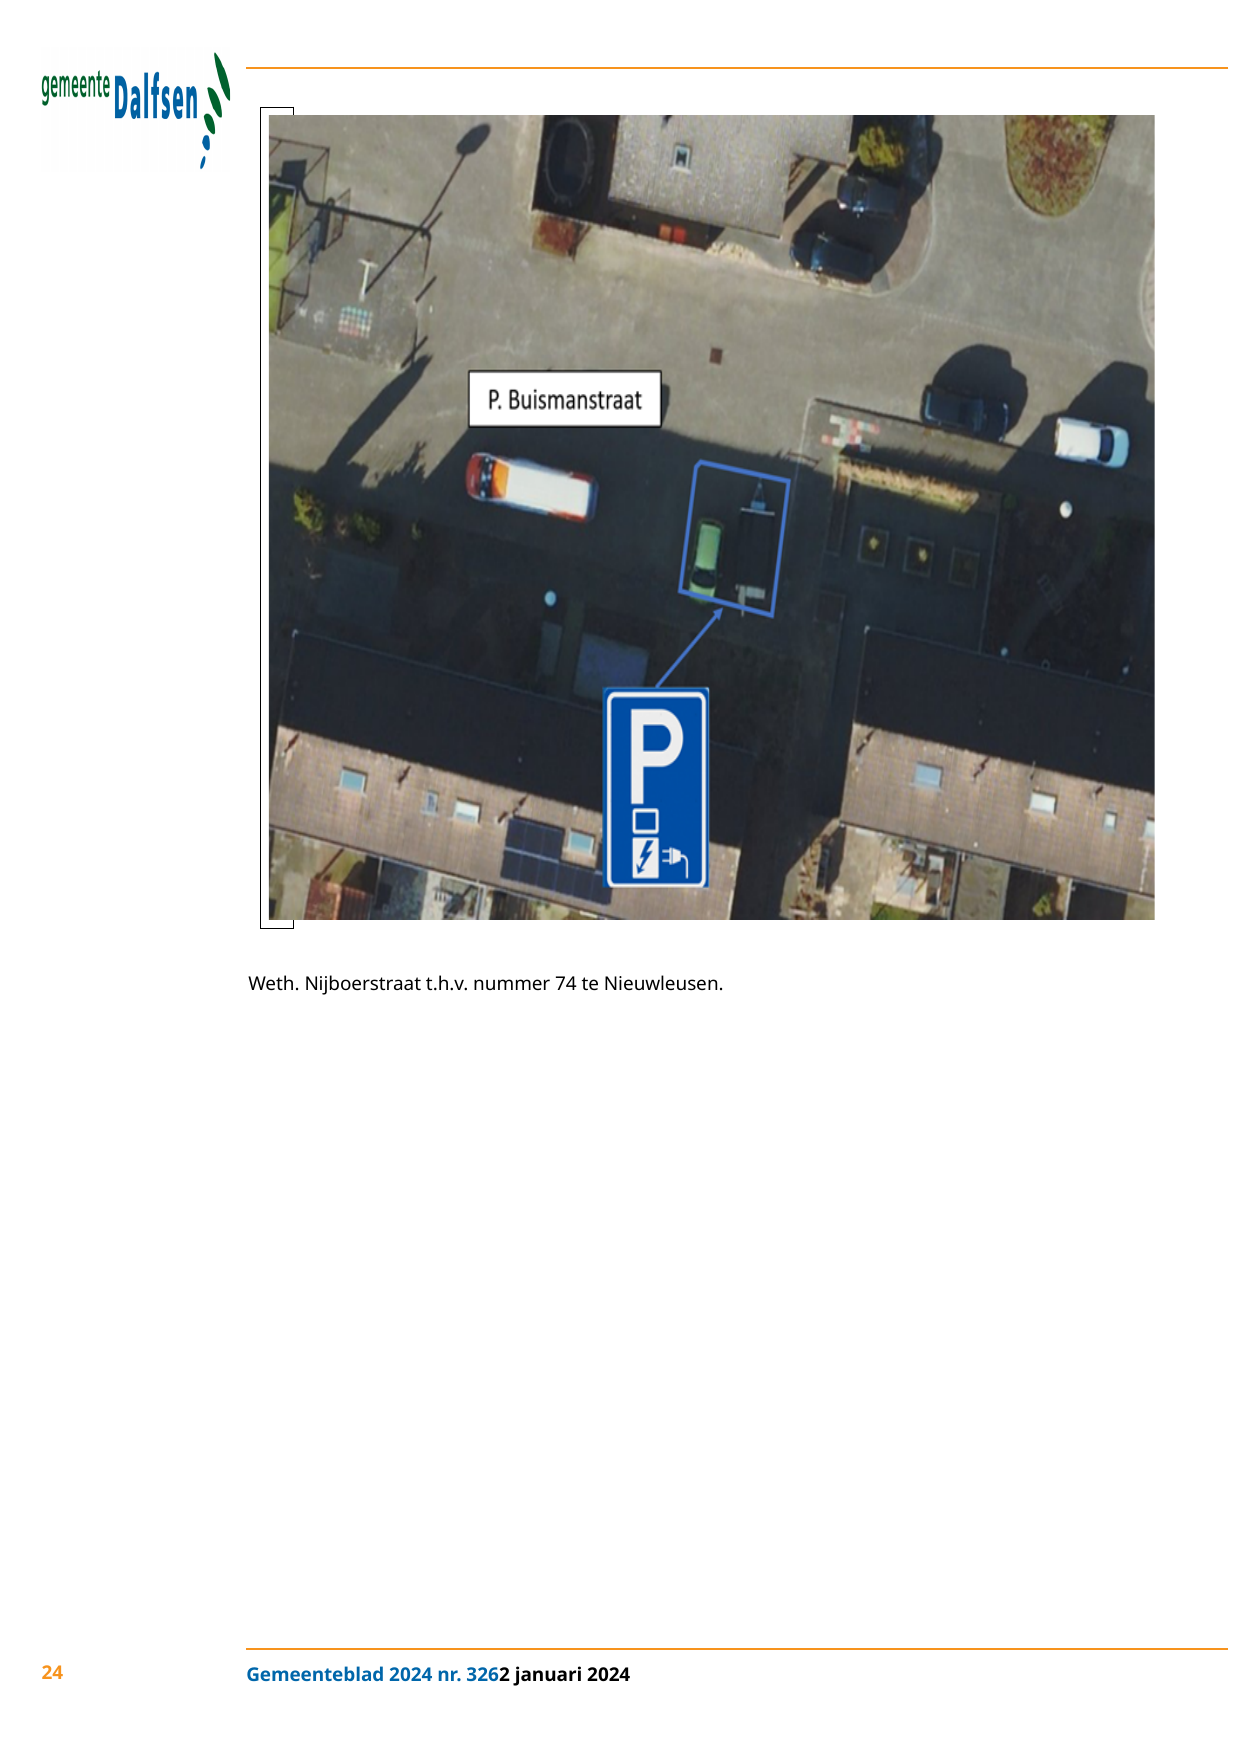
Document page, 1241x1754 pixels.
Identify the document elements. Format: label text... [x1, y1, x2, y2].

picture [268, 115, 1155, 920]
text Weth. Nijboerstraat t.h.v. nummer 74 te Nieuwleusen. [248, 971, 1152, 996]
picture [41, 47, 231, 172]
